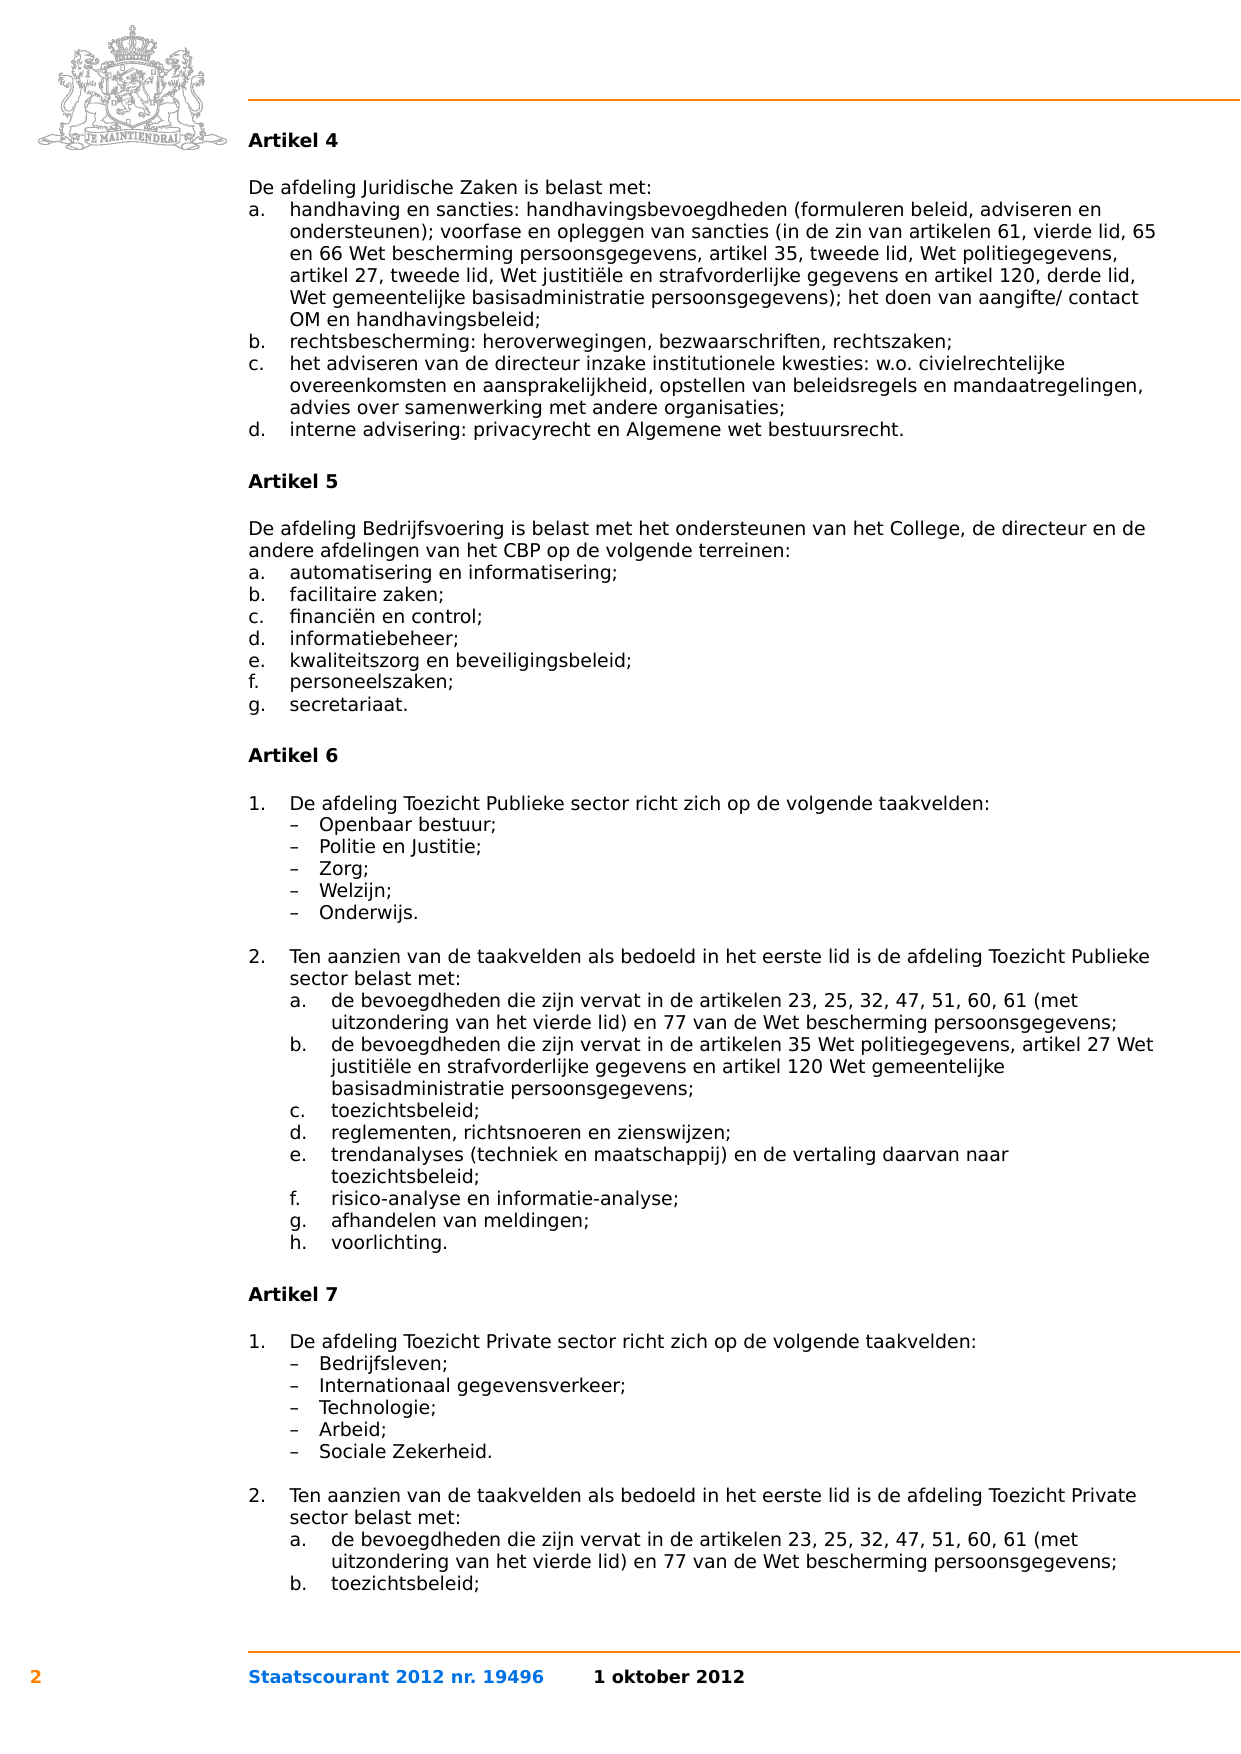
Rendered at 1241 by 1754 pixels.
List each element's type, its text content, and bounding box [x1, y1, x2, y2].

text a. handhaving en sancties: handhavingsbevoegdheden (formuleren beleid, adviseren en ondersteunen); voorfase en opleggen van sancties (in de zin van artikelen 61, vierde lid, 65 en 66 Wet bescherming persoonsgegevens, artikel 35, tweede lid, Wet politiegegevens, artikel 27, tweede lid, Wet justitiële en strafvorderlijke gegevens en artikel 120, derde lid, Wet gemeentelijke basisadministratie persoonsgegevens); het doen van aangifte/ contact OM en handhavingsbeleid; [248, 199, 1163, 331]
text c. financiën en control; [248, 606, 1163, 627]
text b. de bevoegdheden die zijn vervat in de artikelen 35 Wet politiegegevens, artikel 27 Wet justitiële en strafvorderlijke gegevens en artikel 120 Wet gemeentelijke basisadministratie persoonsgegevens; [289, 1034, 1163, 1100]
text e. trendanalyses (techniek en maatschappij) en de vertaling daarvan naar toezichtsbeleid; [289, 1144, 1163, 1188]
text f. personeelszaken; [248, 671, 1163, 693]
text a. automatisering en informatisering; [248, 562, 1163, 583]
text 1. De afdeling Toezicht Private sector richt zich op de volgende taakvelden: [248, 1331, 1163, 1353]
text b. rechtsbescherming: heroverwegingen, bezwaarschriften, rechtszaken; [248, 331, 1163, 353]
text d. informatiebeheer; [248, 627, 1163, 649]
text – Welzijn; [289, 880, 1163, 902]
text a. de bevoegdheden die zijn vervat in de artikelen 23, 25, 32, 47, 51, 60, 61 (met uitzondering van het vierde lid) en 77 van de Wet bescherming persoonsgegevens; [289, 1528, 1163, 1572]
subtitle Artikel 5 [248, 471, 1163, 493]
text – Arbeid; [289, 1419, 1163, 1441]
text h. voorlichting. [289, 1232, 1163, 1254]
text – Sociale Zekerheid. [289, 1441, 1163, 1463]
text g. secretariaat. [248, 693, 1163, 715]
subtitle Artikel 6 [248, 745, 1163, 767]
text 2. Ten aanzien van de taakvelden als bedoeld in het eerste lid is de afdeling Toezicht Private sector belast met: [248, 1484, 1163, 1528]
text 2. Ten aanzien van de taakvelden als bedoeld in het eerste lid is de afdeling Toezicht Publieke sector belast met: [248, 946, 1163, 990]
subtitle Artikel 4 [248, 130, 1163, 152]
text De afdeling Juridische Zaken is belast met: [248, 177, 1163, 199]
text – Technologie; [289, 1397, 1163, 1419]
text – Openbaar bestuur; [289, 814, 1163, 836]
text – Internationaal gegevensverkeer; [289, 1375, 1163, 1397]
text g. afhandelen van meldingen; [289, 1210, 1163, 1232]
text d. interne advisering: privacyrecht en Algemene wet bestuursrecht. [248, 419, 1163, 441]
text – Politie en Justitie; [289, 836, 1163, 858]
text – Bedrijfsleven; [289, 1353, 1163, 1375]
text e. kwaliteitszorg en beveiligingsbeleid; [248, 649, 1163, 671]
text De afdeling Bedrijfsvoering is belast met het ondersteunen van het College, de directeur en de andere afdelingen van het CBP op de volgende terreinen: [248, 518, 1163, 562]
text c. het adviseren van de directeur inzake institutionele kwesties: w.o. civielrechtelijke overeenkomsten en aansprakelijkheid, opstellen van beleidsregels en mandaatregelingen, advies over samenwerking met andere organisaties; [248, 353, 1163, 419]
text – Zorg; [289, 858, 1163, 880]
text b. facilitaire zaken; [248, 583, 1163, 606]
text – Onderwijs. [289, 902, 1163, 924]
text d. reglementen, richtsnoeren en zienswijzen; [289, 1122, 1163, 1144]
text 1. De afdeling Toezicht Publieke sector richt zich op de volgende taakvelden: [248, 792, 1163, 814]
text f. risico-analyse en informatie-analyse; [289, 1188, 1163, 1210]
picture [38, 25, 227, 150]
text c. toezichtsbeleid; [289, 1100, 1163, 1122]
text a. de bevoegdheden die zijn vervat in de artikelen 23, 25, 32, 47, 51, 60, 61 (met uitzondering van het vierde lid) en 77 van de Wet bescherming persoonsgegevens; [289, 990, 1163, 1034]
text b. toezichtsbeleid; [289, 1572, 1163, 1594]
subtitle Artikel 7 [248, 1284, 1163, 1306]
